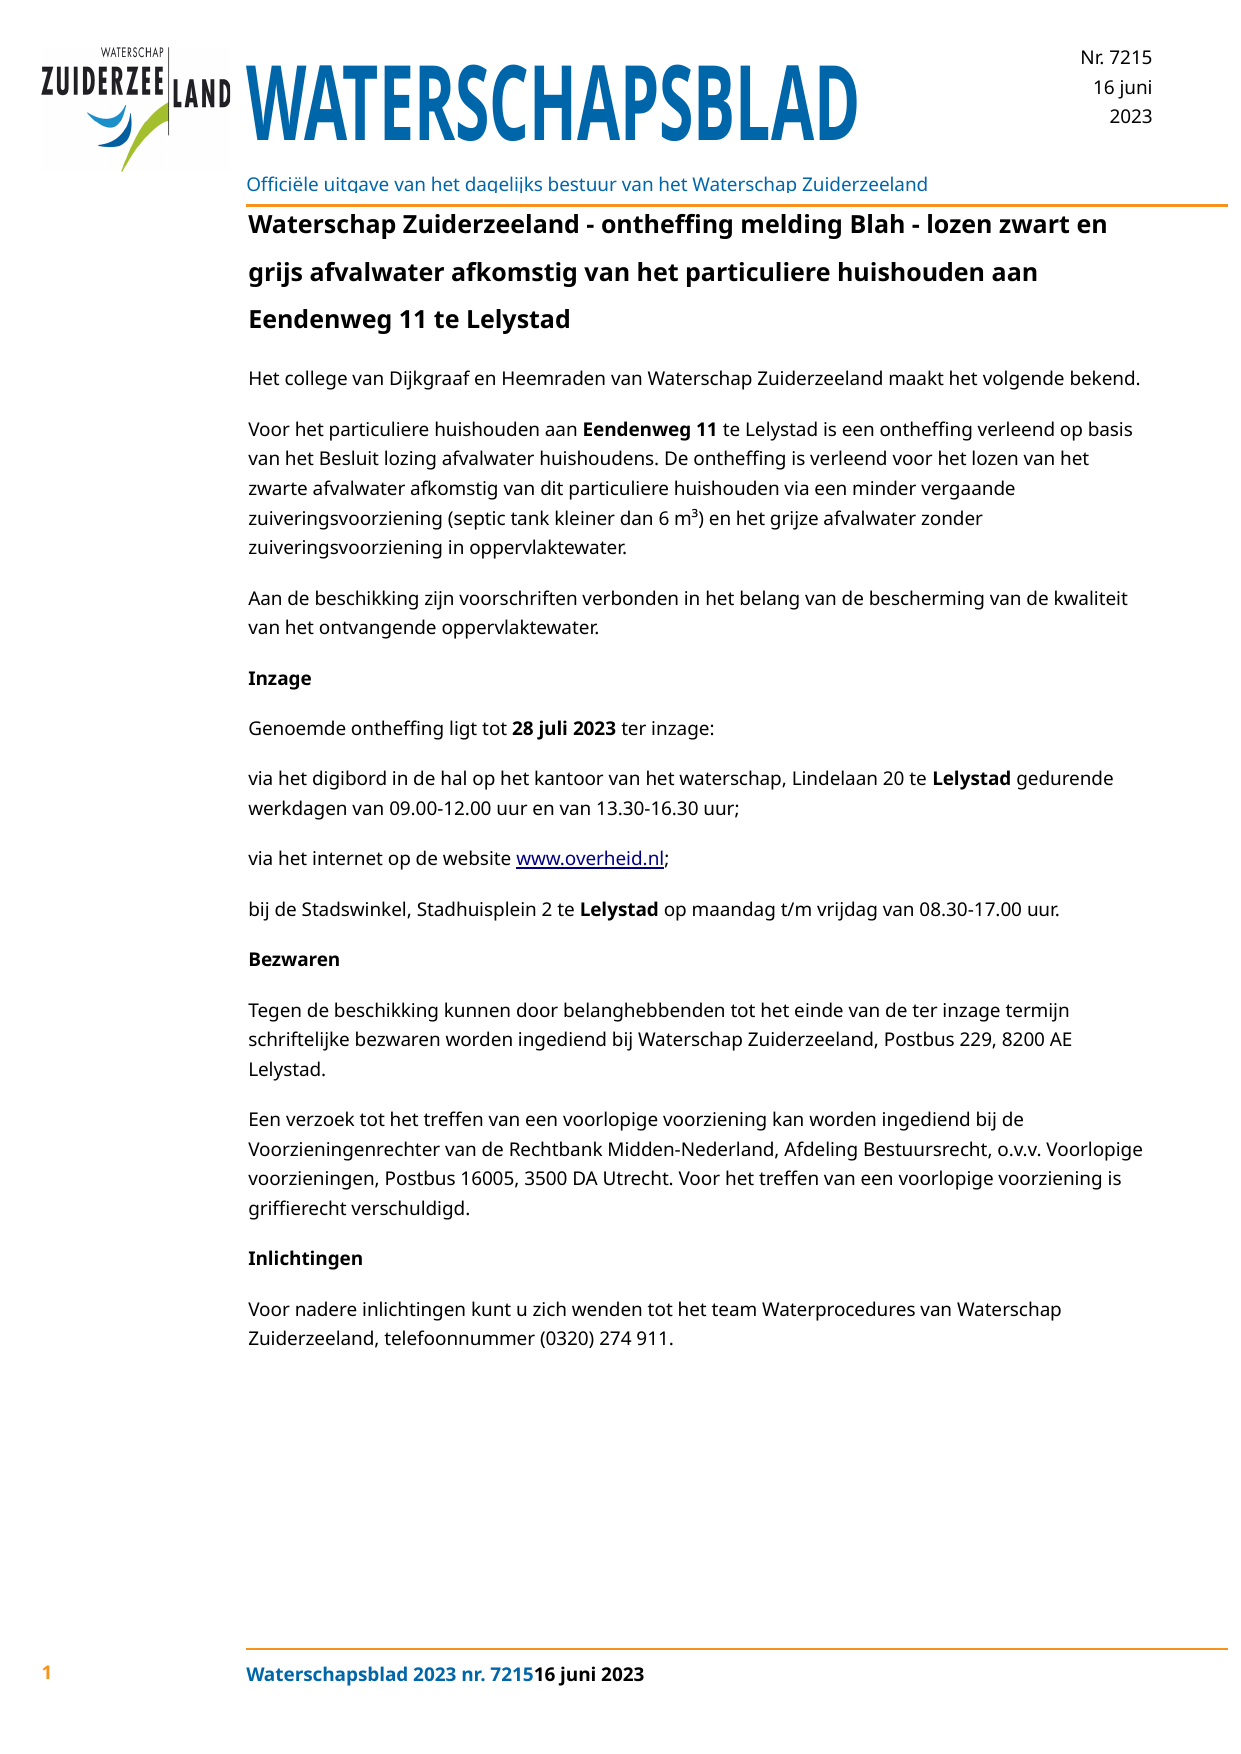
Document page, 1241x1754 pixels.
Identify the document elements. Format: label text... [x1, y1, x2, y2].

text Voor nadere inlichtingen kunt u zich wenden tot het team Waterprocedures van Waterschap Zuiderzeeland, telefoonnummer (0320) 274 911. [248, 1296, 1152, 1351]
text Aan de beschikking zijn voorschriften verbonden in het belang van de bescherming van de kwaliteit van het ontvangende oppervlaktewater. [248, 585, 1152, 640]
text bij de Stadswinkel, Stadhuisplein 2 te Lelystad op maandag t/m vrijdag van 08.30‑17.00 uur. [248, 896, 1152, 922]
text Waterschap Zuiderzeeland - ontheffing melding Blah - lozen zwart en grijs afvalwater afkomstig van het particuliere huishouden aan Eendenweg 11 te Lelystad [248, 207, 1152, 336]
picture [41, 47, 231, 172]
text Inlichtingen [248, 1246, 1152, 1271]
text Genoemde ontheffing ligt tot 28 juli 2023 ter inzage: [248, 715, 1152, 741]
text via het internet op de website www.overheid.nl; [248, 846, 1152, 871]
text Tegen de beschikking kunnen door belanghebbenden tot het einde van de ter inzage termijn schriftelijke bezwaren worden ingediend bij Waterschap Zuiderzeeland, Postbus 229, 8200 AE Lelystad. [248, 997, 1152, 1082]
text Inzage [248, 665, 1152, 690]
text Voor het particuliere huishouden aan Eendenweg 11 te Lelystad is een ontheffing verleend op basis van het Besluit lozing afvalwater huishoudens. De ontheffing is verleend voor het lozen van het zwarte afvalwater afkomstig van dit particuliere huishouden via een minder vergaande zuiveringsvoorziening (septic tank kleiner dan 6 m³) en het grijze afvalwater zonder zuiveringsvoorziening in oppervlaktewater. [248, 416, 1152, 560]
text Het college van Dijkgraaf en Heemraden van Waterschap Zuiderzeeland maakt het volgende bekend. [248, 366, 1152, 391]
text via het digibord in de hal op het kantoor van het waterschap, Lindelaan 20 te Lelystad gedurende werkdagen van 09.00-12.00 uur en van 13.30-16.30 uur; [248, 766, 1152, 821]
text Een verzoek tot het treffen van een voorlopige voorziening kan worden ingediend bij de Voorzieningenrechter van de Rechtbank Midden-Nederland, Afdeling Bestuursrecht, o.v.v. Voorlopige voorzieningen, Postbus 16005, 3500 DA Utrecht. Voor het treffen van een voorlopige voorziening is griffierecht verschuldigd. [248, 1106, 1152, 1221]
text Bezwaren [248, 946, 1152, 972]
